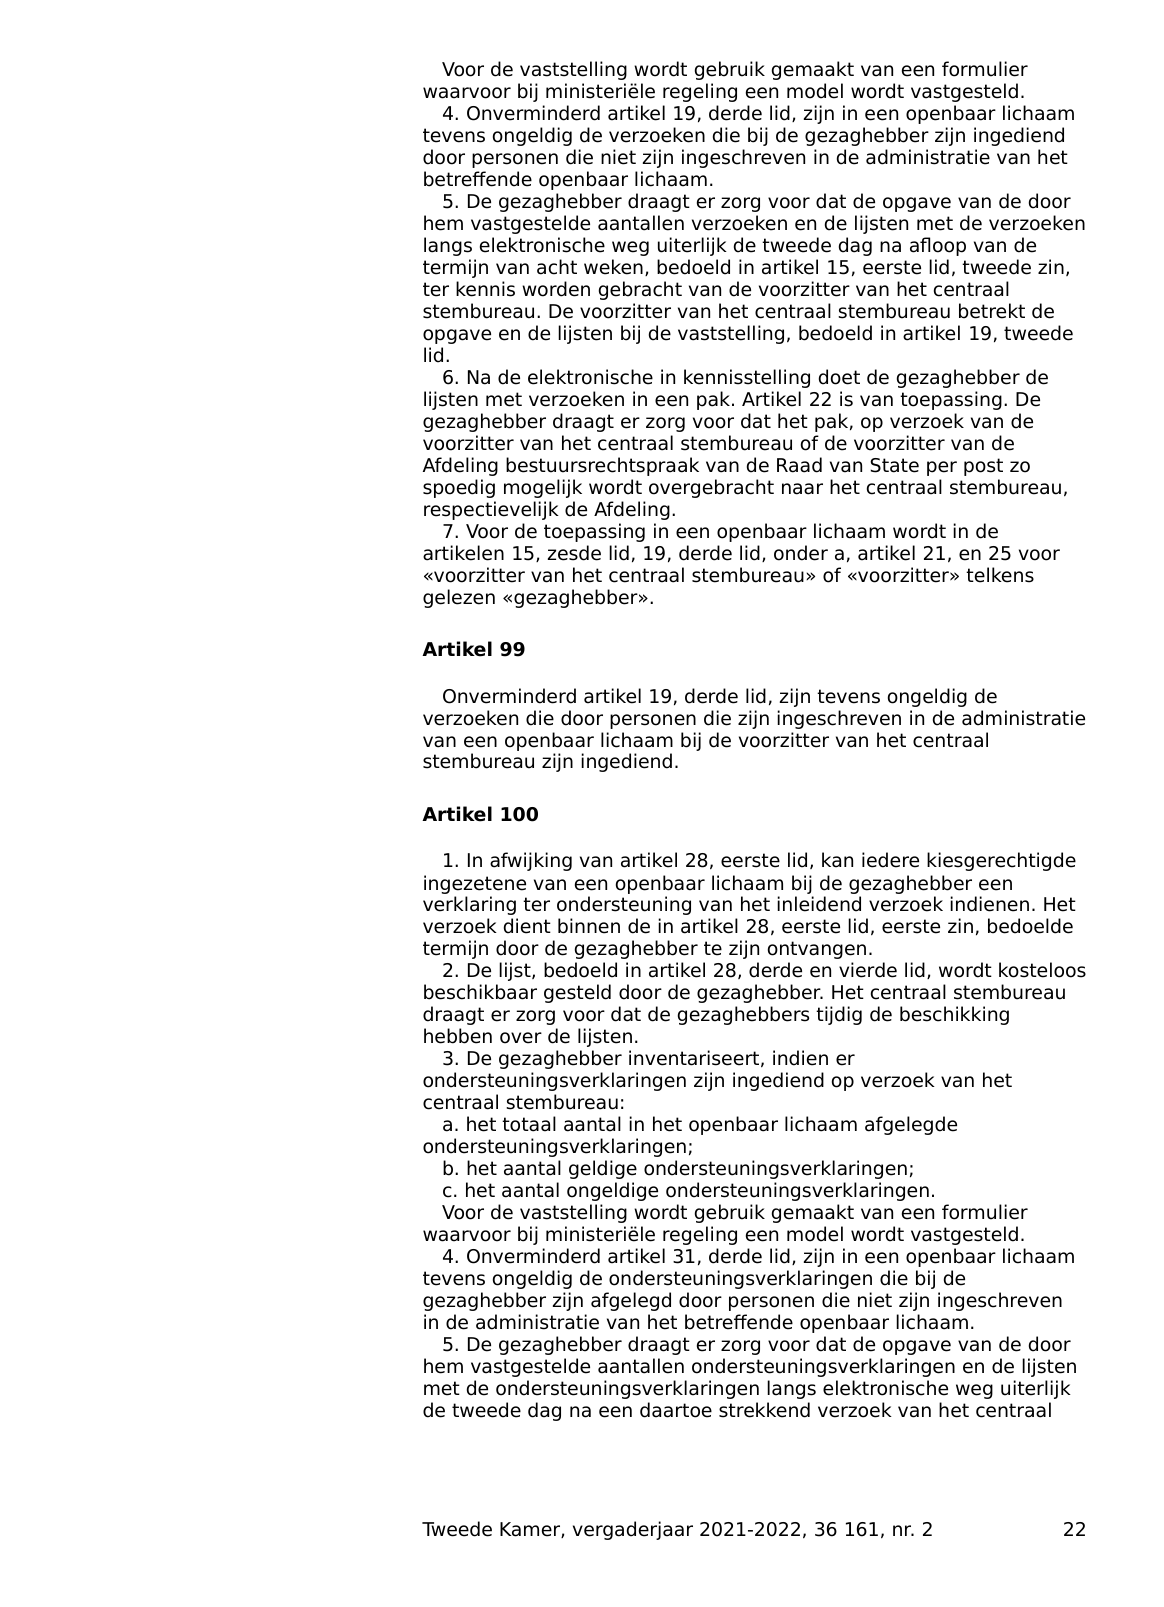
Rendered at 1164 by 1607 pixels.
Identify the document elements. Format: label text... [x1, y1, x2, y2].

text Voor de vaststelling wordt gebruik gemaakt van een formulier waarvoor bij ministeriële regeling een model wordt vastgesteld. [422, 59, 1087, 103]
text 6. Na de elektronische in kennisstelling doet de gezaghebber de lijsten met verzoeken in een pak. Artikel 22 is van toepassing. De gezaghebber draagt er zorg voor dat het pak, op verzoek van de voorzitter van het centraal stembureau of de voorzitter van de Afdeling bestuursrechtspraak van de Raad van State per post zo spoedig mogelijk wordt overgebracht naar het centraal stembureau, respectievelijk de Afdeling. [422, 367, 1087, 521]
text 5. De gezaghebber draagt er zorg voor dat de opgave van de door hem vastgestelde aantallen verzoeken en de lijsten met de verzoeken langs elektronische weg uiterlijk de tweede dag na afloop van de termijn van acht weken, bedoeld in artikel 15, eerste lid, tweede zin, ter kennis worden gebracht van de voorzitter van het centraal stembureau. De voorzitter van het centraal stembureau betrekt de opgave en de lijsten bij de vaststelling, bedoeld in artikel 19, tweede lid. [422, 191, 1087, 367]
text 2. De lijst, bedoeld in artikel 28, derde en vierde lid, wordt kosteloos beschikbaar gesteld door de gezaghebber. Het centraal stembureau draagt er zorg voor dat de gezaghebbers tijdig de beschikking hebben over de lijsten. [422, 960, 1087, 1048]
subtitle Artikel 99 [422, 638, 1087, 661]
text 7. Voor de toepassing in een openbaar lichaam wordt in de artikelen 15, zesde lid, 19, derde lid, onder a, artikel 21, en 25 voor «voorzitter van het centraal stembureau» of «voorzitter» telkens gelezen «gezaghebber». [422, 521, 1087, 608]
text 1. In afwijking van artikel 28, eerste lid, kan iedere kiesgerechtigde ingezetene van een openbaar lichaam bij de gezaghebber een verklaring ter ondersteuning van het inleidend verzoek indienen. Het verzoek dient binnen de in artikel 28, eerste lid, eerste zin, bedoelde termijn door de gezaghebber te zijn ontvangen. [422, 850, 1087, 960]
text 4. Onverminderd artikel 31, derde lid, zijn in een openbaar lichaam tevens ongeldig de ondersteuningsverklaringen die bij de gezaghebber zijn afgelegd door personen die niet zijn ingeschreven in de administratie van het betreffende openbaar lichaam. [422, 1246, 1087, 1334]
text Onverminderd artikel 19, derde lid, zijn tevens ongeldig de verzoeken die door personen die zijn ingeschreven in de administratie van een openbaar lichaam bij de voorzitter van het centraal stembureau zijn ingediend. [422, 686, 1087, 773]
text Voor de vaststelling wordt gebruik gemaakt van een formulier waarvoor bij ministeriële regeling een model wordt vastgesteld. [422, 1202, 1087, 1246]
subtitle Artikel 100 [422, 803, 1087, 825]
text a. het totaal aantal in het openbaar lichaam afgelegde ondersteuningsverklaringen; [422, 1114, 1087, 1158]
text 4. Onverminderd artikel 19, derde lid, zijn in een openbaar lichaam tevens ongeldig de verzoeken die bij de gezaghebber zijn ingediend door personen die niet zijn ingeschreven in de administratie van het betreffende openbaar lichaam. [422, 103, 1087, 191]
text c. het aantal ongeldige ondersteuningsverklaringen. [422, 1180, 1087, 1202]
text 3. De gezaghebber inventariseert, indien er ondersteuningsverklaringen zijn ingediend op verzoek van het centraal stembureau: [422, 1048, 1087, 1114]
text b. het aantal geldige ondersteuningsverklaringen; [422, 1158, 1087, 1180]
text 5. De gezaghebber draagt er zorg voor dat de opgave van de door hem vastgestelde aantallen ondersteuningsverklaringen en de lijsten met de ondersteuningsverklaringen langs elektronische weg uiterlijk de tweede dag na een daartoe strekkend verzoek van het centraal [422, 1334, 1087, 1422]
